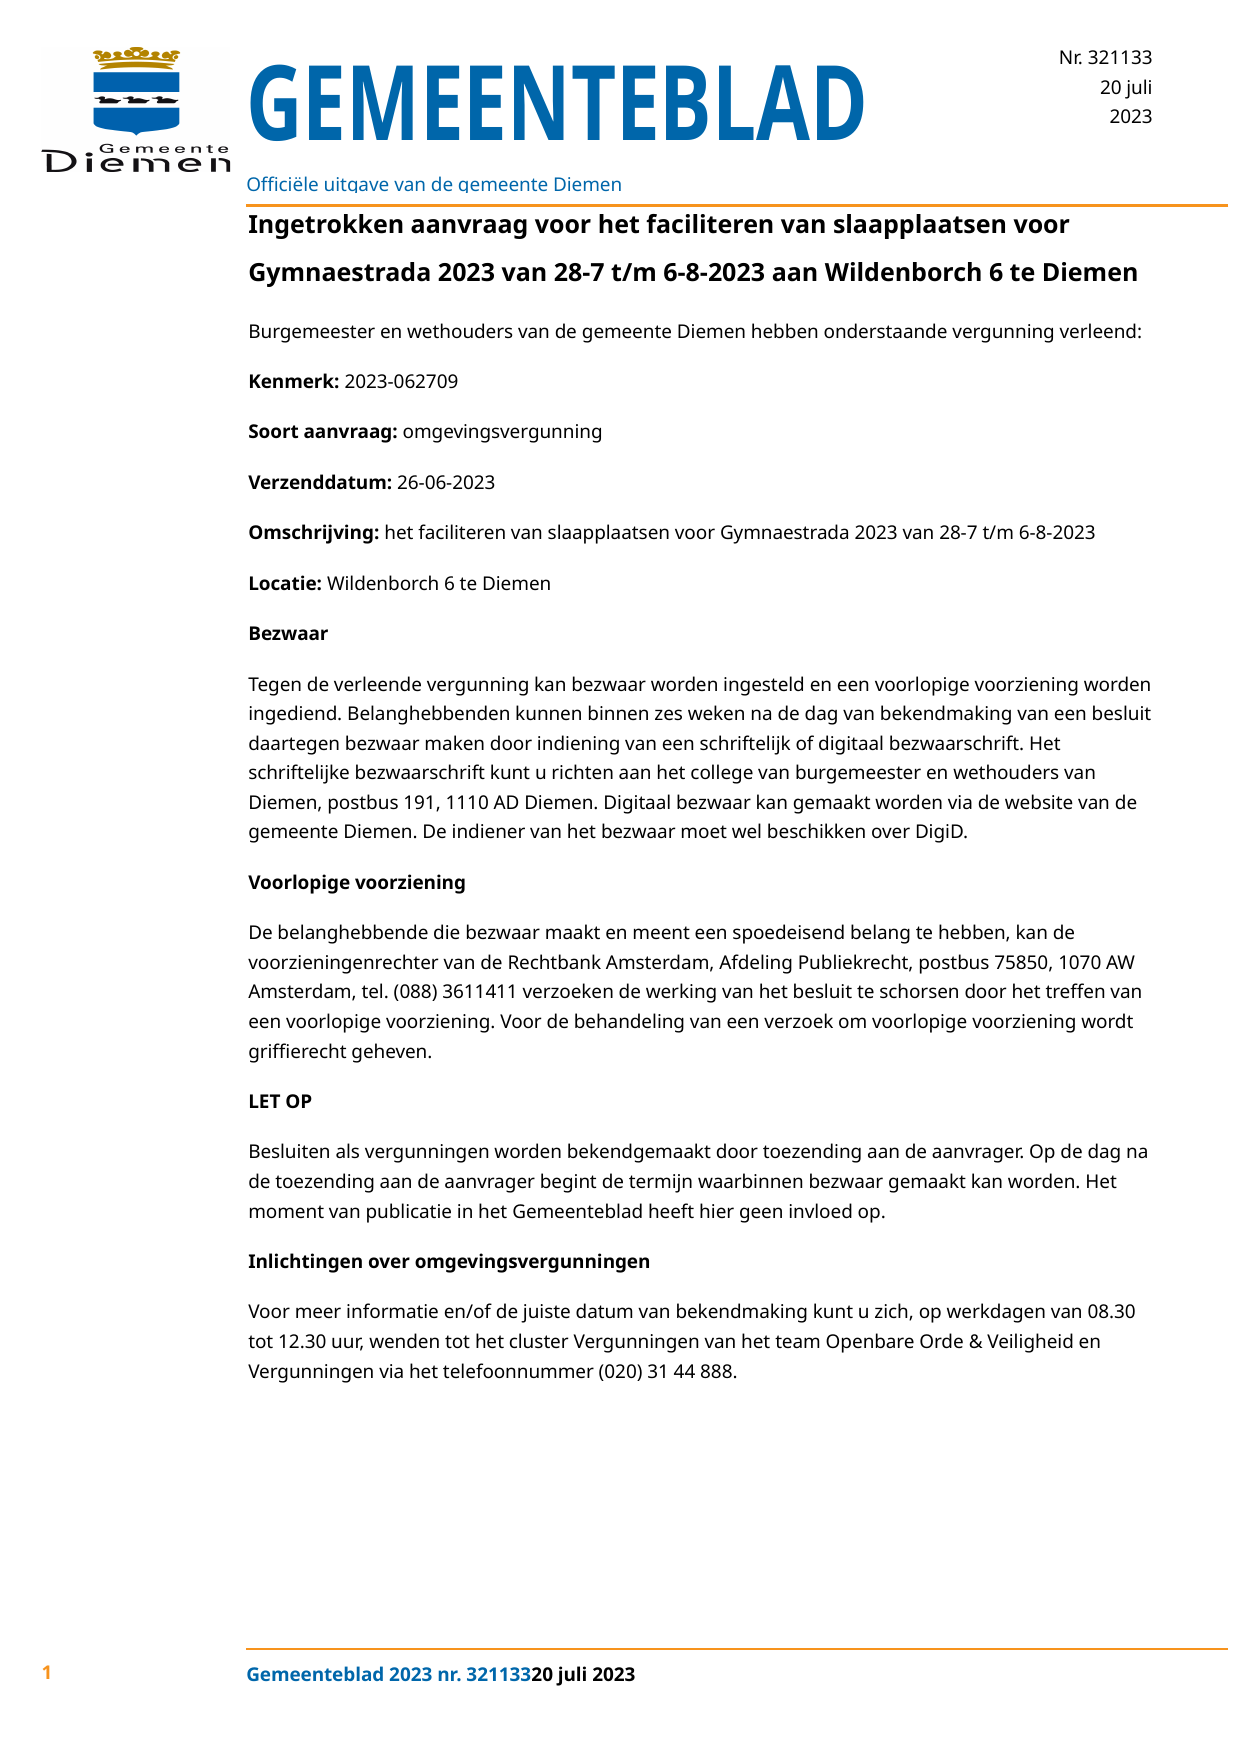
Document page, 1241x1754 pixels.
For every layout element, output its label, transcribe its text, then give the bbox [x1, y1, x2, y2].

text Besluiten als vergunningen worden bekendgemaakt door toezending aan de aanvrager. Op de dag na de toezending aan de aanvrager begint de termijn waarbinnen bezwaar gemaakt kan worden. Het moment van publicatie in het Gemeenteblad heeft hier geen invloed op. [248, 1139, 1152, 1224]
text Inlichtingen over omgevingsvergunningen [248, 1248, 1152, 1274]
text Tegen de verleende vergunning kan bezwaar worden ingesteld en een voorlopige voorziening worden ingediend. Belanghebbenden kunnen binnen zes weken na de dag van bekendmaking van een besluit daartegen bezwaar maken door indiening van een schriftelijk of digitaal bezwaarschrift. Het schriftelijke bezwaarschrift kunt u richten aan het college van burgemeester en wethouders van Diemen, postbus 191, 1110 AD Diemen. Digitaal bezwaar kan gemaakt worden via de website van de gemeente Diemen. De indiener van het bezwaar moet wel beschikken over DigiD. [248, 671, 1152, 844]
text De belanghebbende die bezwaar maakt en meent een spoedeisend belang te hebben, kan de voorzieningenrechter van de Rechtbank Amsterdam, Afdeling Publiekrecht, postbus 75850, 1070 AW Amsterdam, tel. (088) 3611411 verzoeken de werking van het besluit te schorsen door het treffen van een voorlopige voorziening. Voor de behandeling van een verzoek om voorlopige voorziening wordt griffierecht geheven. [248, 919, 1152, 1064]
text Voor meer informatie en/of de juiste datum van bekendmaking kunt u zich, op werkdagen van 08.30 tot 12.30 uur, wenden tot het cluster Vergunningen van het team Openbare Orde & Veiligheid en Vergunningen via het telefoonnummer (020) 31 44 888. [248, 1299, 1152, 1384]
picture [41, 47, 231, 172]
text Kenmerk: 2023-062709 [248, 368, 1152, 394]
text Ingetrokken aanvraag voor het faciliteren van slaapplaatsen voor Gymnaestrada 2023 van 28-7 t/m 6-8-2023 aan Wildenborch 6 te Diemen [248, 207, 1152, 288]
text LET OP [248, 1088, 1152, 1114]
text Locatie: Wildenborch 6 te Diemen [248, 570, 1152, 596]
text Burgemeester en wethouders van de gemeente Diemen hebben onderstaande vergunning verleend: [248, 318, 1152, 344]
text Verzenddatum: 26-06-2023 [248, 469, 1152, 495]
text Voorlopige voorziening [248, 869, 1152, 895]
text Soort aanvraag: omgevingsvergunning [248, 419, 1152, 444]
text Bezwaar [248, 620, 1152, 646]
text Omschrijving: het faciliteren van slaapplaatsen voor Gymnaestrada 2023 van 28-7 t/m 6-8-2023 [248, 519, 1152, 545]
